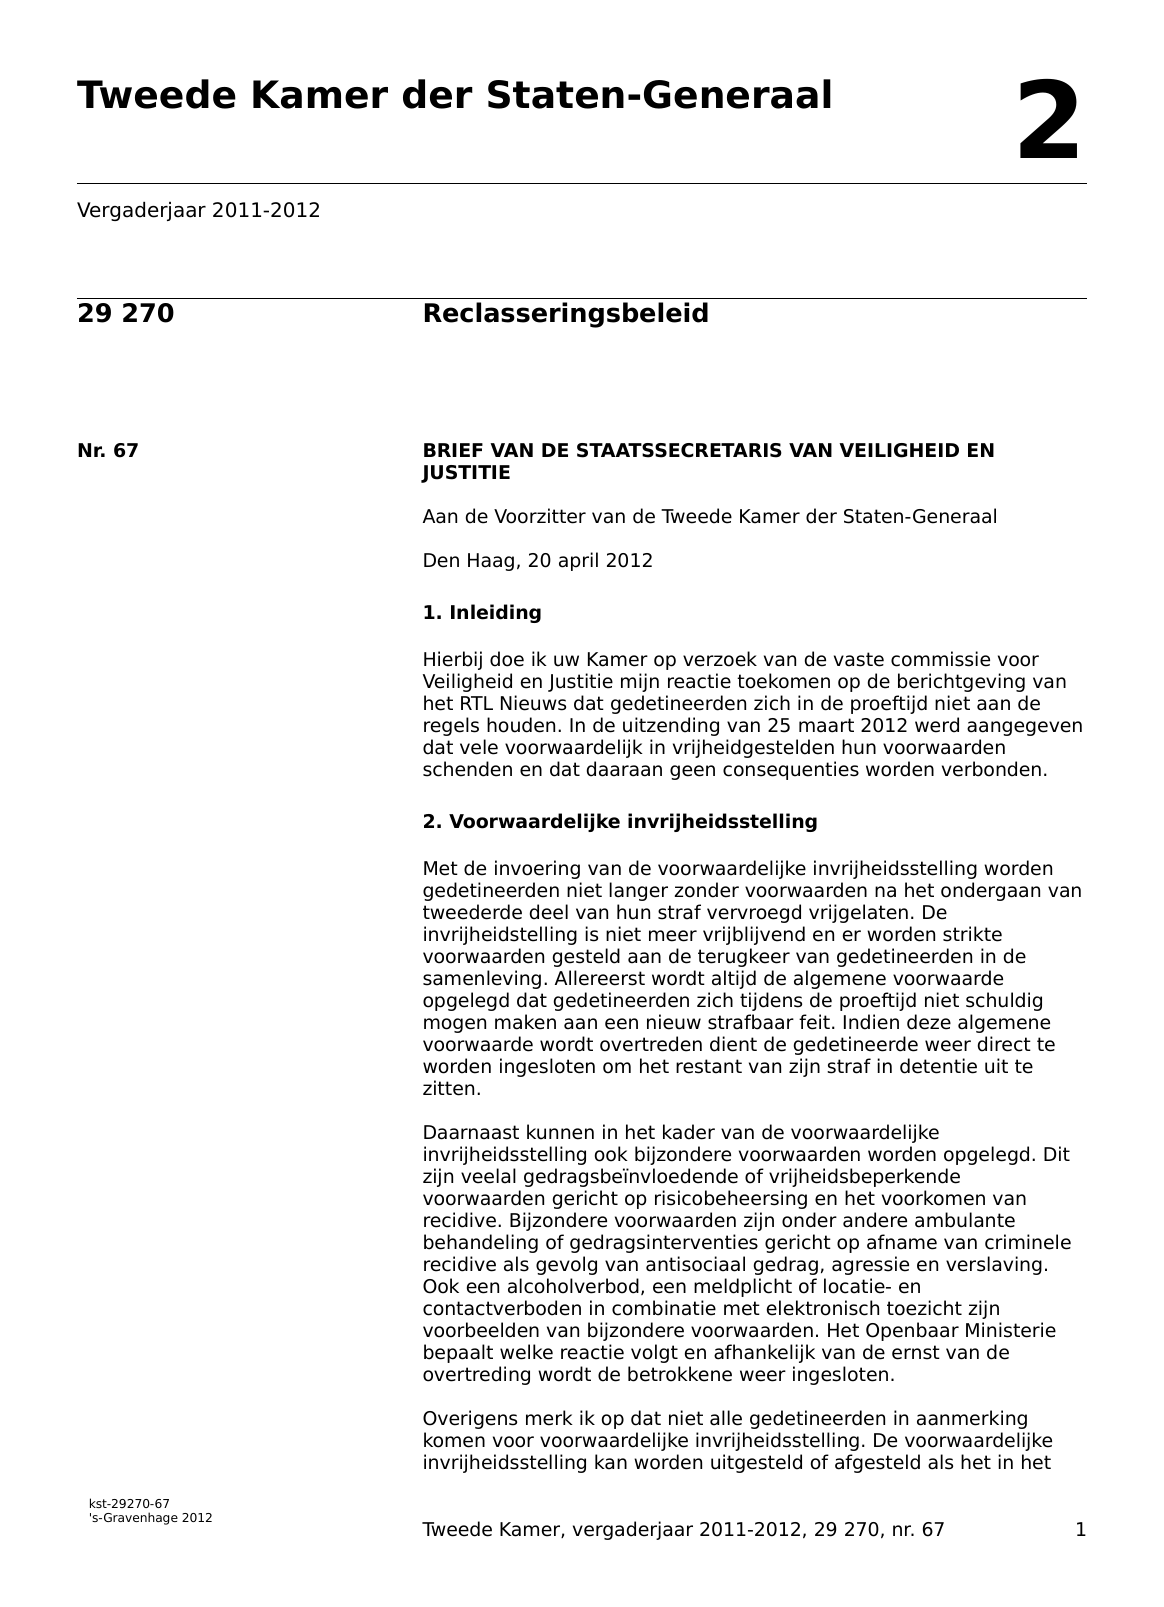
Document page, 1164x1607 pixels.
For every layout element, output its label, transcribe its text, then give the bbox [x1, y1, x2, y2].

text 's-Gravenhage 2012 [88, 1511, 323, 1525]
table_header 2 [886, 59, 1087, 183]
subtitle 2. Voorwaardelijke invrijheidsstelling [422, 811, 1087, 833]
table_header Tweede Kamer der Staten-Generaal [77, 59, 886, 183]
subtitle 1. Inleiding [422, 602, 1087, 624]
text Overigens merk ik op dat niet alle gedetineerden in aanmerking komen voor voorwaardelijke invrijheidsstelling. De voorwaardelijke invrijheidsstelling kan worden uitgesteld of afgesteld als het in het [422, 1408, 1087, 1474]
subtitle 29 270 Reclasseringsbeleid [77, 299, 1087, 329]
text Hierbij doe ik uw Kamer op verzoek van de vaste commissie voor Veiligheid en Justitie mijn reactie toekomen op de berichtgeving van het RTL Nieuws dat gedetineerden zich in de proeftijd niet aan de regels houden. In de uitzending van 25 maart 2012 werd aangegeven dat vele voorwaardelijk in vrijheidgestelden hun voorwaarden schenden en dat daaraan geen consequenties worden verbonden. [422, 649, 1087, 781]
subtitle Nr. 67 BRIEF VAN DE STAATSSECRETARIS VAN VEILIGHEID EN JUSTITIE [77, 440, 1087, 484]
text Met de invoering van de voorwaardelijke invrijheidsstelling worden gedetineerden niet langer zonder voorwaarden na het ondergaan van tweederde deel van hun straf vervroegd vrijgelaten. De invrijheidstelling is niet meer vrijblijvend en er worden strikte voorwaarden gesteld aan de terugkeer van gedetineerden in de samenleving. Allereerst wordt altijd de algemene voorwaarde opgelegd dat gedetineerden zich tijdens de proeftijd niet schuldig mogen maken aan een nieuw strafbaar feit. Indien deze algemene voorwaarde wordt overtreden dient de gedetineerde weer direct te worden ingesloten om het restant van zijn straf in detentie uit te zitten. [422, 858, 1087, 1099]
text kst-29270-67 [88, 1497, 323, 1511]
text Den Haag, 20 april 2012 [422, 550, 1087, 572]
text Aan de Voorzitter van de Tweede Kamer der Staten-Generaal [422, 506, 1087, 528]
text Daarnaast kunnen in het kader van de voorwaardelijke invrijheidsstelling ook bijzondere voorwaarden worden opgelegd. Dit zijn veelal gedragsbeïnvloedende of vrijheidsbeperkende voorwaarden gericht op risicobeheersing en het voorkomen van recidive. Bijzondere voorwaarden zijn onder andere ambulante behandeling of gedragsinterventies gericht op afname van criminele recidive als gevolg van antisociaal gedrag, agressie en verslaving. Ook een alcoholverbod, een meldplicht of locatie- en contactverboden in combinatie met elektronisch toezicht zijn voorbeelden van bijzondere voorwaarden. Het Openbaar Ministerie bepaalt welke reactie volgt en afhankelijk van de ernst van de overtreding wordt de betrokkene weer ingesloten. [422, 1122, 1087, 1386]
table_cell Vergaderjaar 2011-2012 [77, 184, 1087, 298]
